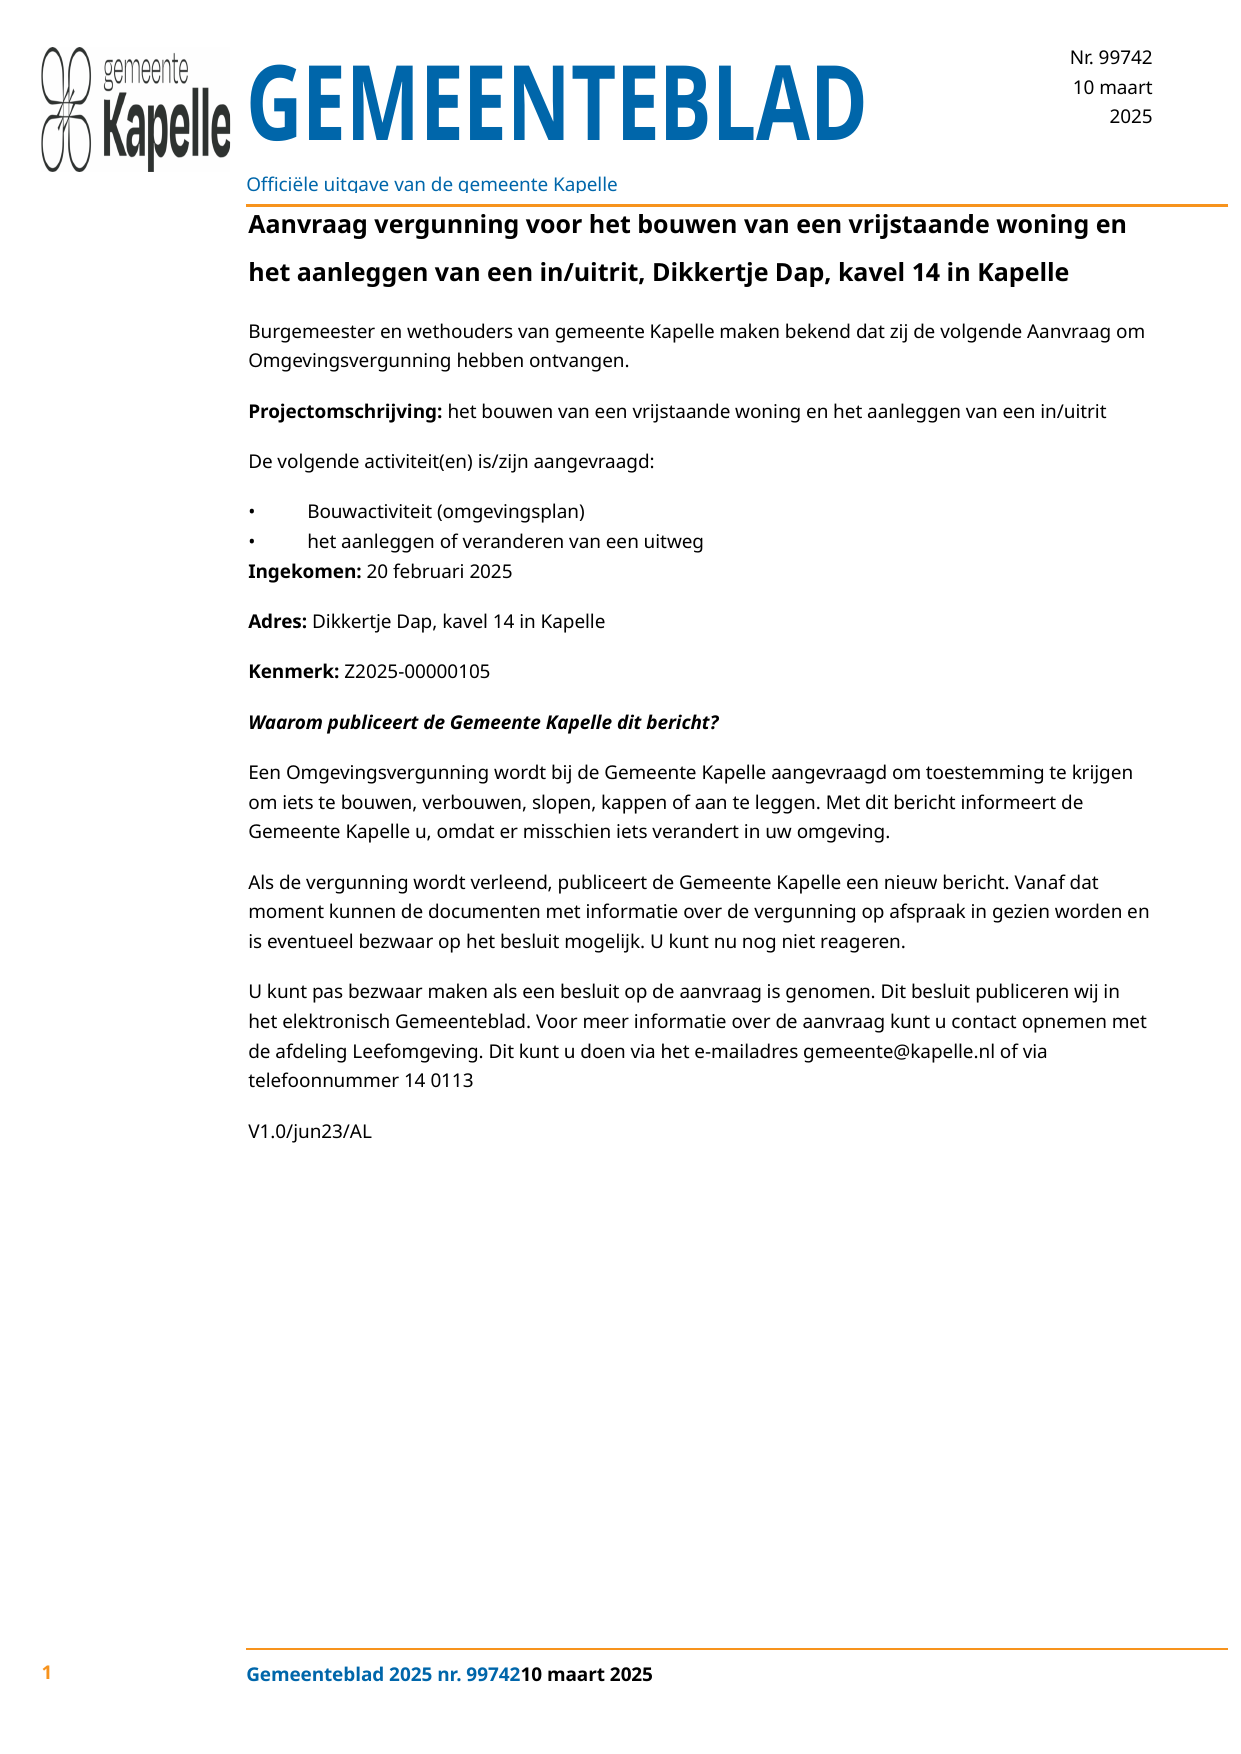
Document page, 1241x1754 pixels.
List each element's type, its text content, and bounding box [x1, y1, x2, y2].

list Bouwactiviteit (omgevingsplan) [248, 499, 1152, 524]
text Projectomschrijving: het bouwen van een vrijstaande woning en het aanleggen van een in/uitrit [248, 398, 1152, 424]
text Een Omgevingsvergunning wordt bij de Gemeente Kapelle aangevraagd om toestemming te krijgen om iets te bouwen, verbouwen, slopen, kappen of aan te leggen. Met dit bericht informeert de Gemeente Kapelle u, omdat er misschien iets verandert in uw omgeving. [248, 759, 1152, 844]
text V1.0/jun23/AL [248, 1118, 1152, 1144]
text Aanvraag vergunning voor het bouwen van een vrijstaande woning en het aanleggen van een in/uitrit, Dikkertje Dap, kavel 14 in Kapelle [248, 207, 1152, 288]
text De volgende activiteit(en) is/zijn aangevraagd: [248, 448, 1152, 474]
text Ingekomen: 20 februari 2025 [248, 558, 1152, 584]
text Burgemeester en wethouders van gemeente Kapelle maken bekend dat zij de volgende Aanvraag om Omgevingsvergunning hebben ontvangen. [248, 318, 1152, 373]
text Waarom publiceert de Gemeente Kapelle dit bericht? [248, 709, 1152, 735]
text U kunt pas bezwaar maken als een besluit op de aanvraag is genomen. Dit besluit publiceren wij in het elektronisch Gemeenteblad. Voor meer informatie over de aanvraag kunt u contact opnemen met de afdeling Leefomgeving. Dit kunt u doen via het e-mailadres gemeente@kapelle.nl of via telefoonnummer 14 0113 [248, 979, 1152, 1093]
list het aanleggen of veranderen van een uitweg [248, 528, 1152, 554]
text Als de vergunning wordt verleend, publiceert de Gemeente Kapelle een nieuw bericht. Vanaf dat moment kunnen de documenten met informatie over de vergunning op afspraak in gezien worden en is eventueel bezwaar op het besluit mogelijk. U kunt nu nog niet reageren. [248, 869, 1152, 954]
picture [41, 47, 231, 172]
text Adres: Dikkertje Dap, kavel 14 in Kapelle [248, 608, 1152, 634]
text Kenmerk: Z2025-00000105 [248, 659, 1152, 684]
